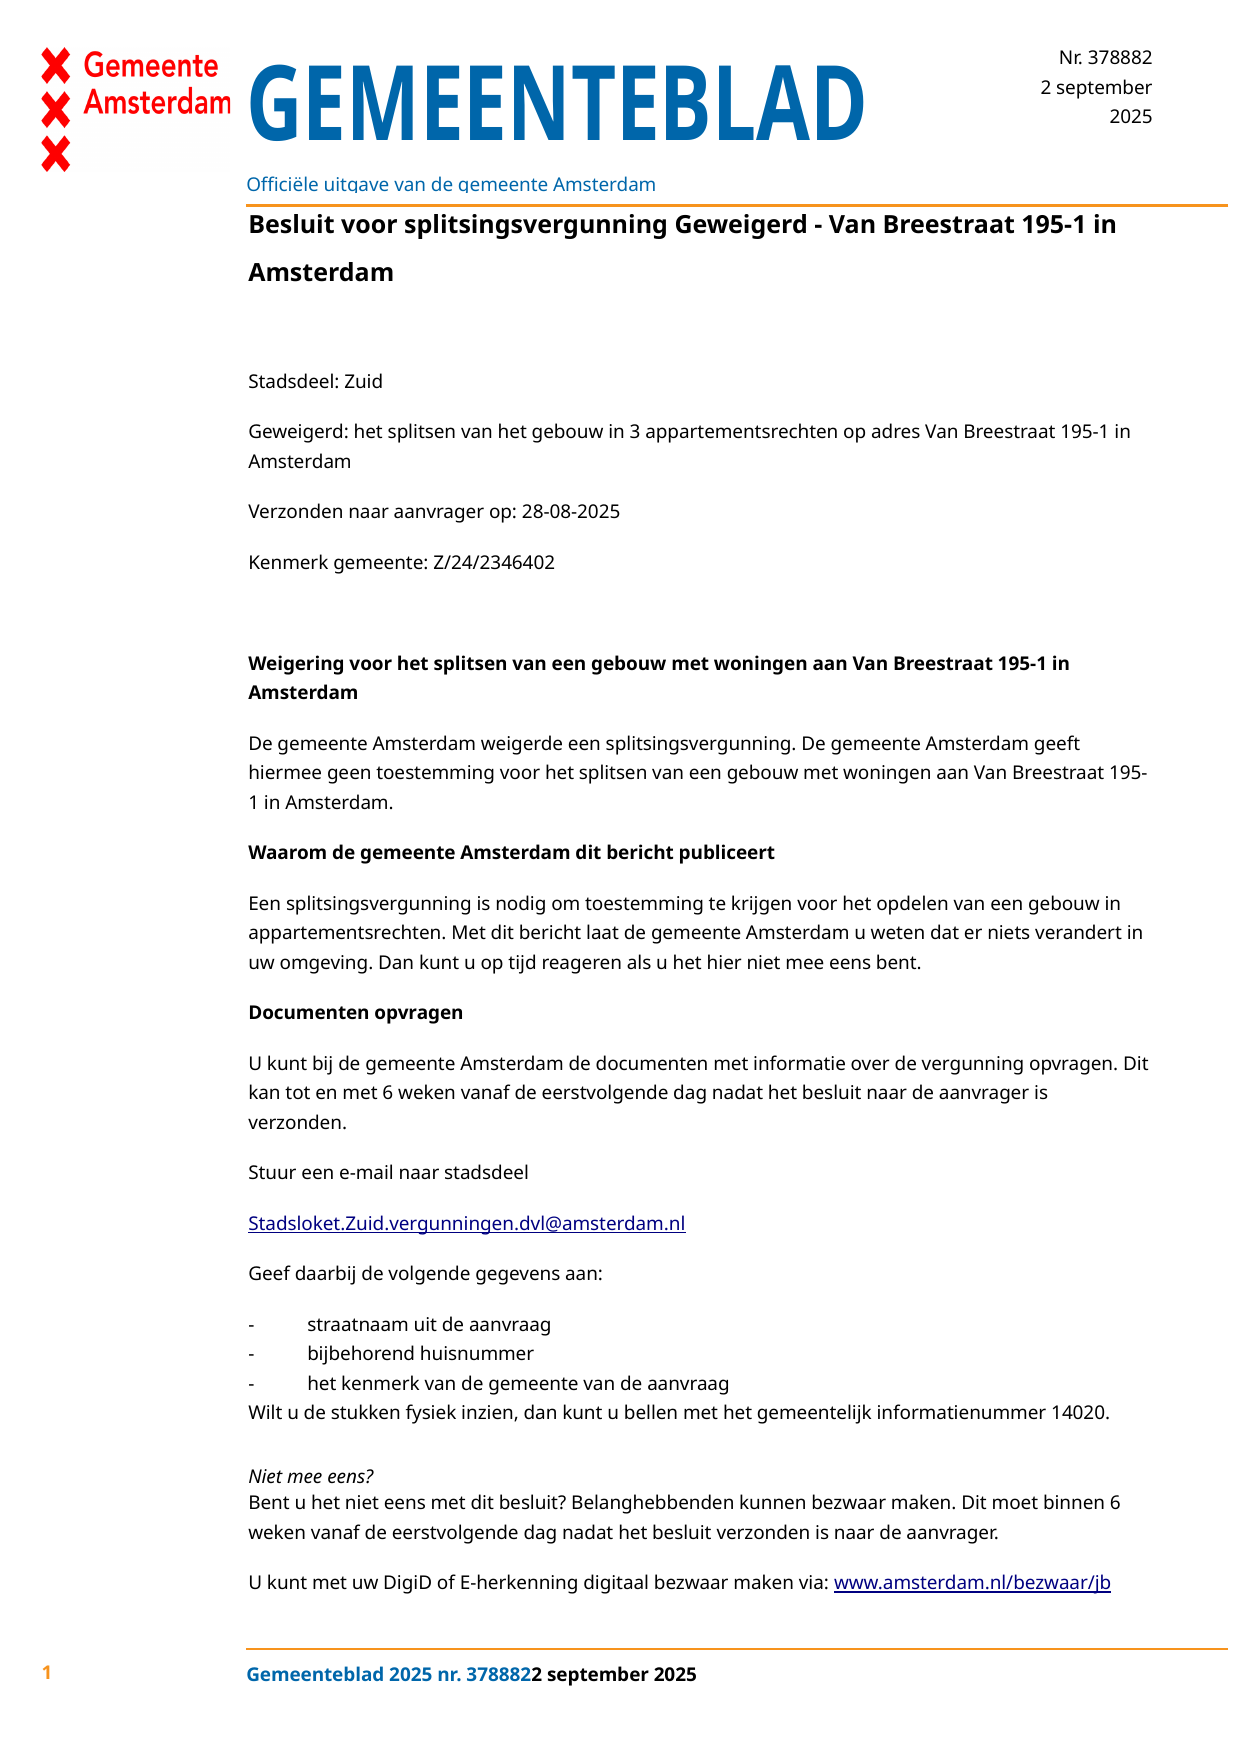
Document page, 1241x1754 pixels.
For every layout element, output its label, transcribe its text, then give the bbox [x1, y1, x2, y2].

text Stadsdeel: Zuid [248, 368, 1152, 394]
list het kenmerk van de gemeente van de aanvraag [248, 1370, 1152, 1396]
text De gemeente Amsterdam weigerde een splitsingsvergunning. De gemeente Amsterdam geeft hiermee geen toestemming voor het splitsen van een gebouw met woningen aan Van Breestraat 195-1 in Amsterdam. [248, 730, 1152, 815]
text Bent u het niet eens met dit besluit? Belanghebbenden kunnen bezwaar maken. Dit moet binnen 6 weken vanaf de eerstvolgende dag nadat het besluit verzonden is naar de aanvrager. [248, 1489, 1152, 1544]
text Stuur een e-mail naar stadsdeel [248, 1159, 1152, 1185]
text Wilt u de stukken fysiek inzien, dan kunt u bellen met het gemeentelijk informatienummer 14020. [248, 1399, 1152, 1425]
text U kunt bij de gemeente Amsterdam de documenten met informatie over de vergunning opvragen. Dit kan tot en met 6 weken vanaf de eerstvolgende dag nadat het besluit naar de aanvrager is verzonden. [248, 1050, 1152, 1135]
text U kunt met uw DigiD of E-herkenning digitaal bezwaar maken via: www.amsterdam.nl/bezwaar/jb [248, 1569, 1152, 1595]
text Kenmerk gemeente: Z/24/2346402 [248, 549, 1152, 575]
text Geef daarbij de volgende gegevens aan: [248, 1260, 1152, 1286]
list straatnaam uit de aanvraag [248, 1311, 1152, 1337]
picture [41, 47, 231, 172]
text Waarom de gemeente Amsterdam dit bericht publiceert [248, 839, 1152, 865]
text Niet mee eens? [248, 1463, 1152, 1489]
text Stadsloket.Zuid.vergunningen.dvl@amsterdam.nl [248, 1210, 1152, 1236]
text Een splitsingsvergunning is nodig om toestemming te krijgen voor het opdelen van een gebouw in appartementsrechten. Met dit bericht laat de gemeente Amsterdam u weten dat er niets verandert in uw omgeving. Dan kunt u op tijd reageren als u het hier niet mee eens bent. [248, 890, 1152, 975]
text Besluit voor splitsingsvergunning Geweigerd - Van Breestraat 195-1 in Amsterdam [248, 207, 1152, 288]
list bijbehorend huisnummer [248, 1340, 1152, 1366]
text Weigering voor het splitsen van een gebouw met woningen aan Van Breestraat 195-1 in Amsterdam [248, 650, 1152, 705]
text Verzonden naar aanvrager op: 28-08-2025 [248, 499, 1152, 524]
text Documenten opvragen [248, 999, 1152, 1025]
text Geweigerd: het splitsen van het gebouw in 3 appartementsrechten op adres Van Breestraat 195-1 in Amsterdam [248, 419, 1152, 474]
